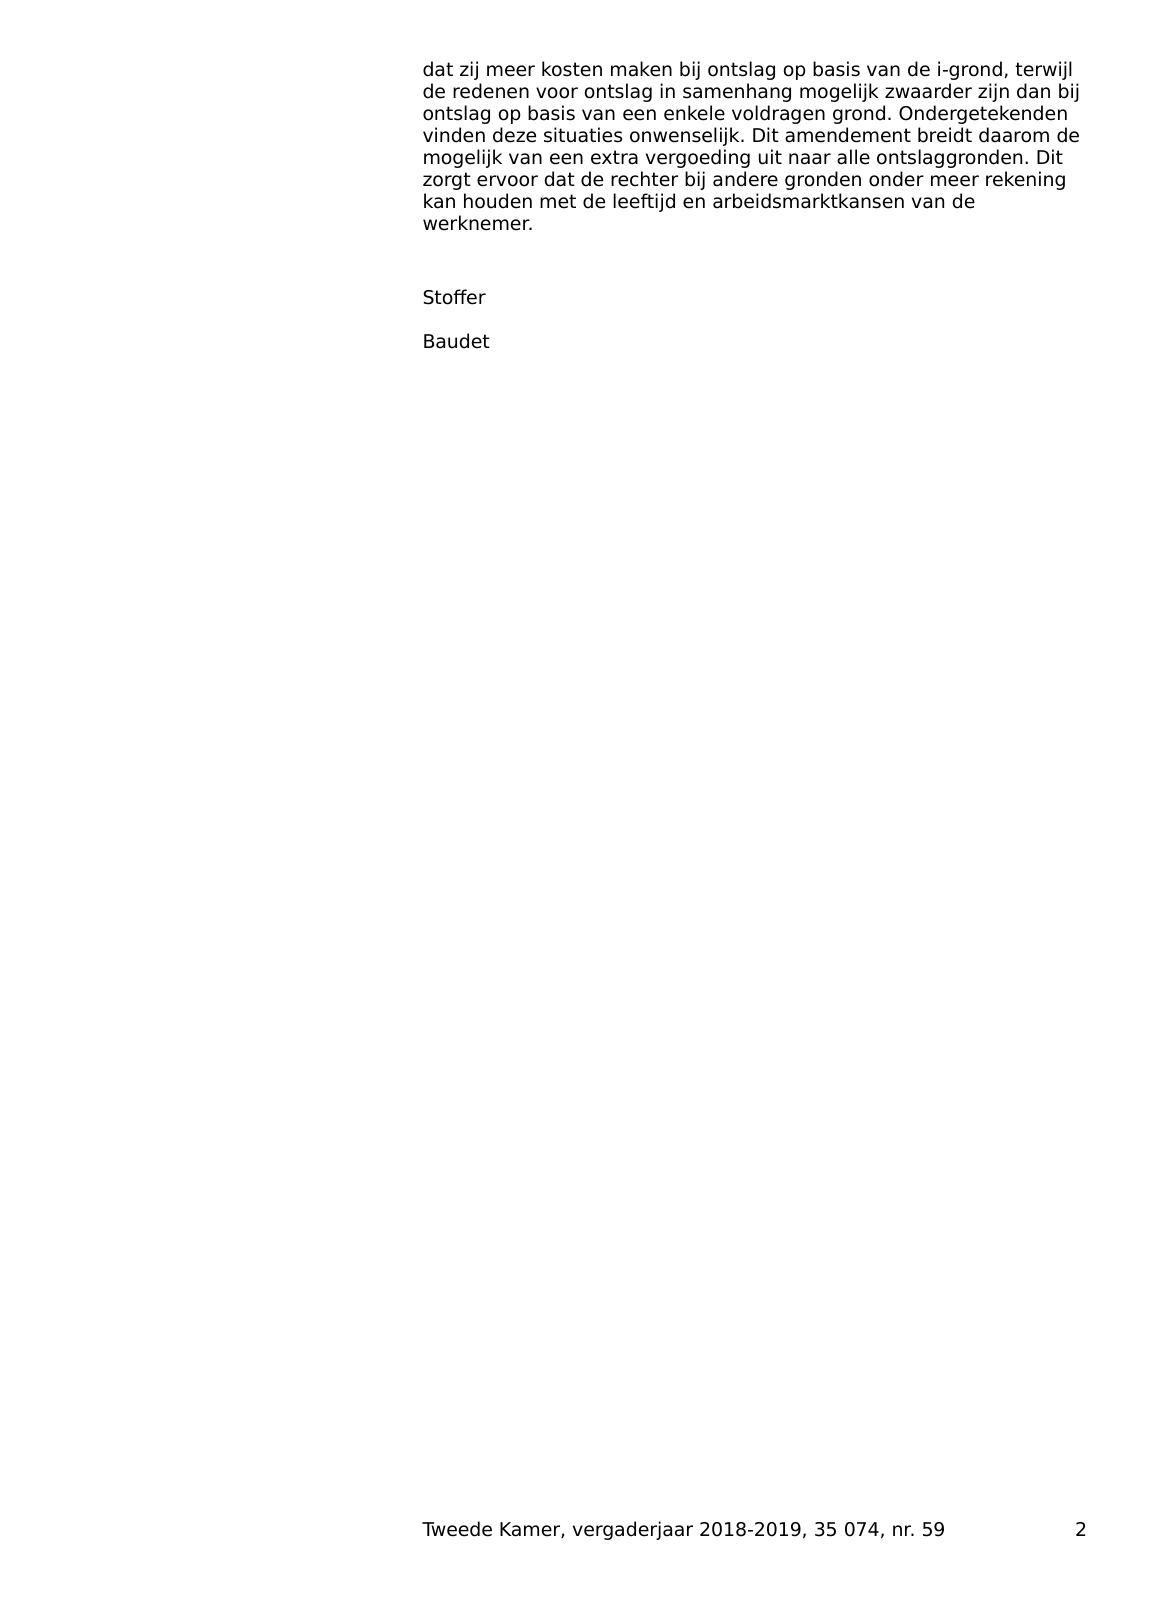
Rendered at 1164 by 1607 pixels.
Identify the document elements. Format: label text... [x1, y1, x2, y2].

text Stoffer Baudet [422, 265, 1087, 353]
text dat zij meer kosten maken bij ontslag op basis van de i-grond, terwijl de redenen voor ontslag in samenhang mogelijk zwaarder zijn dan bij ontslag op basis van een enkele voldragen grond. Ondergetekenden vinden deze situaties onwenselijk. Dit amendement breidt daarom de mogelijk van een extra vergoeding uit naar alle ontslaggronden. Dit zorgt ervoor dat de rechter bij andere gronden onder meer rekening kan houden met de leeftijd en arbeidsmarktkansen van de werknemer. [422, 59, 1087, 235]
